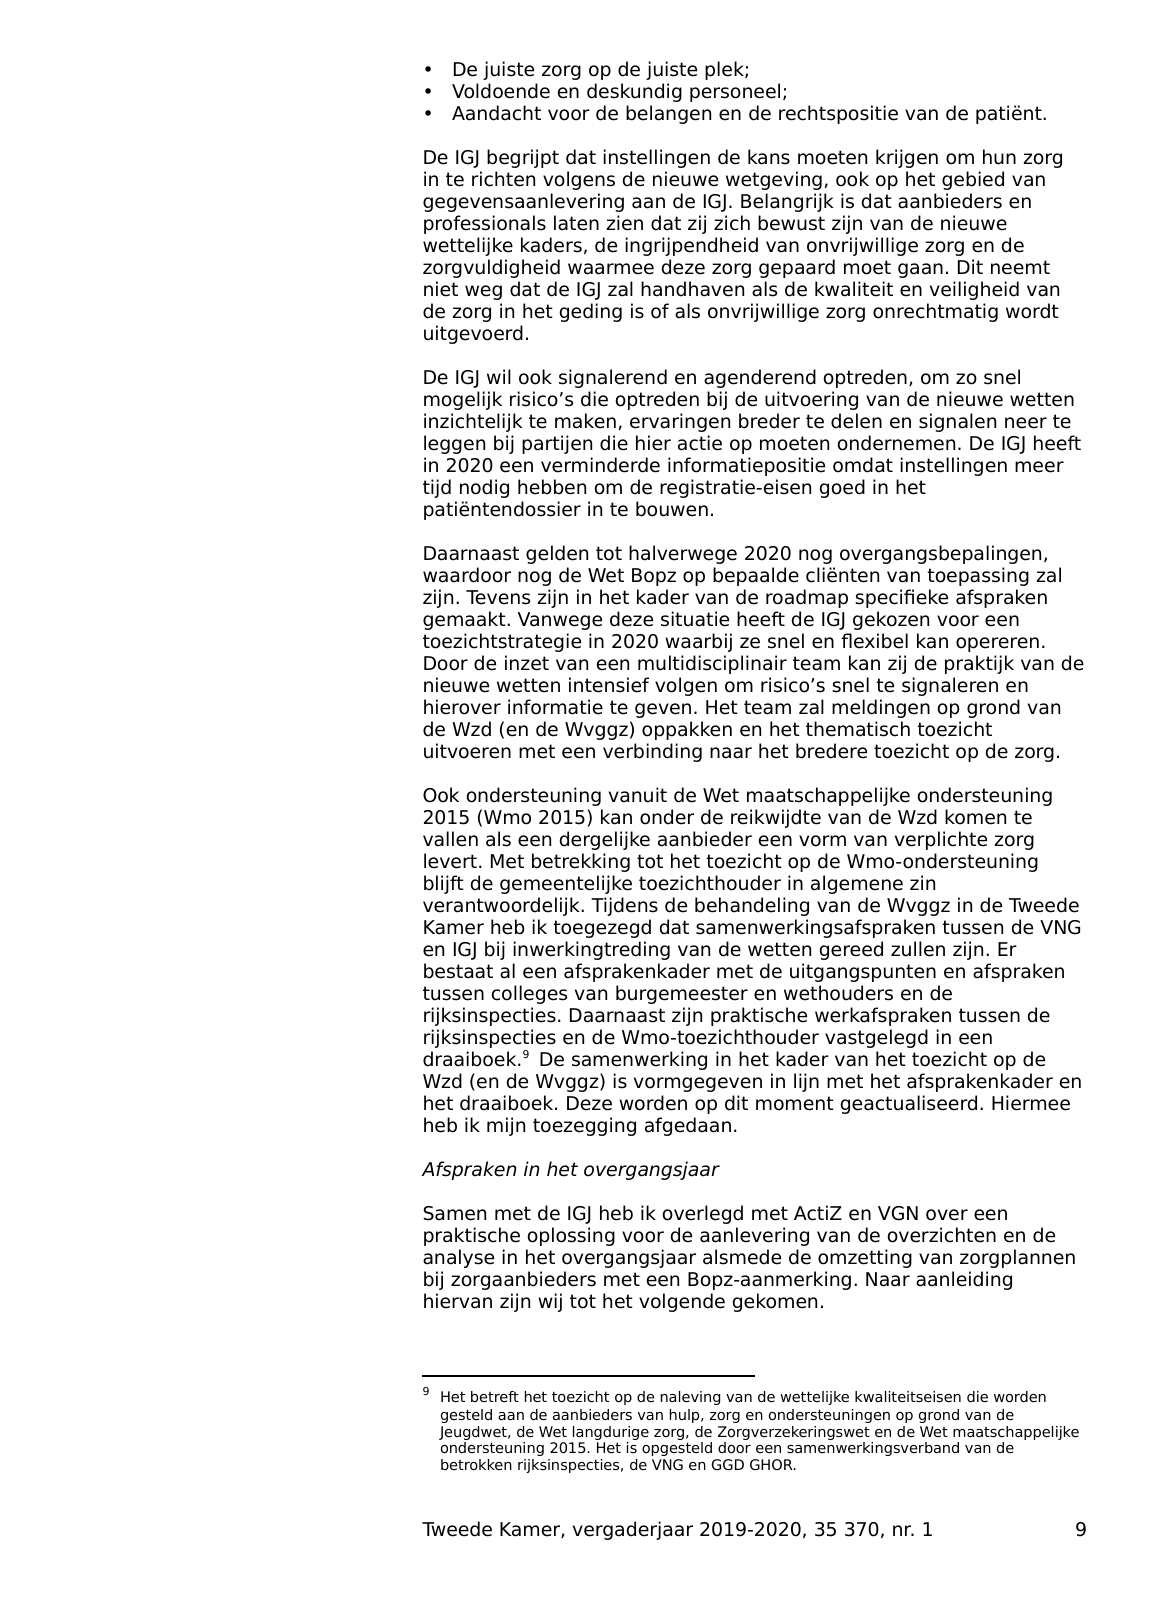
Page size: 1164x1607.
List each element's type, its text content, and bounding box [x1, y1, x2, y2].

text • De juiste zorg op de juiste plek; [422, 59, 1087, 81]
text Samen met de IGJ heb ik overlegd met ActiZ en VGN over een praktische oplossing voor de aanlevering van de overzichten en de analyse in het overgangsjaar alsmede de omzetting van zorgplannen bij zorgaanbieders met een Bopz-aanmerking. Naar aanleiding hiervan zijn wij tot het volgende gekomen. [422, 1203, 1087, 1313]
text De IGJ begrijpt dat instellingen de kans moeten krijgen om hun zorg in te richten volgens de nieuwe wetgeving, ook op het gebied van gegevensaanlevering aan de IGJ. Belangrijk is dat aanbieders en professionals laten zien dat zij zich bewust zijn van de nieuwe wettelijke kaders, de ingrijpendheid van onvrijwillige zorg en de zorgvuldigheid waarmee deze zorg gepaard moet gaan. Dit neemt niet weg dat de IGJ zal handhaven als de kwaliteit en veiligheid van de zorg in het geding is of als onvrijwillige zorg onrechtmatig wordt uitgevoerd. [422, 147, 1087, 345]
text • Voldoende en deskundig personeel; [422, 81, 1087, 103]
text Daarnaast gelden tot halverwege 2020 nog overgangsbepalingen, waardoor nog de Wet Bopz op bepaalde cliënten van toepassing zal zijn. Tevens zijn in het kader van de roadmap specifieke afspraken gemaakt. Vanwege deze situatie heeft de IGJ gekozen voor een toezichtstrategie in 2020 waarbij ze snel en flexibel kan opereren. Door de inzet van een multidisciplinair team kan zij de praktijk van de nieuwe wetten intensief volgen om risico’s snel te signaleren en hierover informatie te geven. Het team zal meldingen op grond van de Wzd (en de Wvggz) oppakken en het thematisch toezicht uitvoeren met een verbinding naar het bredere toezicht op de zorg. [422, 543, 1087, 763]
text Ook ondersteuning vanuit de Wet maatschappelijke ondersteuning 2015 (Wmo 2015) kan onder de reikwijdte van de Wzd komen te vallen als een dergelijke aanbieder een vorm van verplichte zorg levert. Met betrekking tot het toezicht op de Wmo-ondersteuning blijft de gemeentelijke toezichthouder in algemene zin verantwoordelijk. Tijdens de behandeling van de Wvggz in de Tweede Kamer heb ik toegezegd dat samenwerkingsafspraken tussen de VNG en IGJ bij inwerkingtreding van de wetten gereed zullen zijn. Er bestaat al een afsprakenkader met de uitgangspunten en afspraken tussen colleges van burgemeester en wethouders en de rijksinspecties. Daarnaast zijn praktische werkafspraken tussen de rijksinspecties en de Wmo-toezichthouder vastgelegd in een draaiboek. De samenwerking in het kader van het toezicht op de Wzd (en de Wvggz) is vormgegeven in lijn met het afsprakenkader en het draaiboek. Deze worden op dit moment geactualiseerd. Hiermee heb ik mijn toezegging afgedaan. [422, 785, 1087, 1137]
subtitle Afspraken in het overgangsjaar [422, 1159, 1087, 1181]
text Het betreft het toezicht op de naleving van de wettelijke kwaliteitseisen die worden gesteld aan de aanbieders van hulp, zorg en ondersteuningen op grond van de Jeugdwet, de Wet langdurige zorg, de Zorgverzekeringswet en de Wet maatschappelijke ondersteuning 2015. Het is opgesteld door een samenwerkingsverband van de betrokken rijksinspecties, de VNG en GGD GHOR. [422, 1385, 1087, 1474]
text • Aandacht voor de belangen en de rechtspositie van de patiënt. [422, 103, 1087, 125]
text De IGJ wil ook signalerend en agenderend optreden, om zo snel mogelijk risico’s die optreden bij de uitvoering van de nieuwe wetten inzichtelijk te maken, ervaringen breder te delen en signalen neer te leggen bij partijen die hier actie op moeten ondernemen. De IGJ heeft in 2020 een verminderde informatiepositie omdat instellingen meer tijd nodig hebben om de registratie-eisen goed in het patiëntendossier in te bouwen. [422, 367, 1087, 521]
